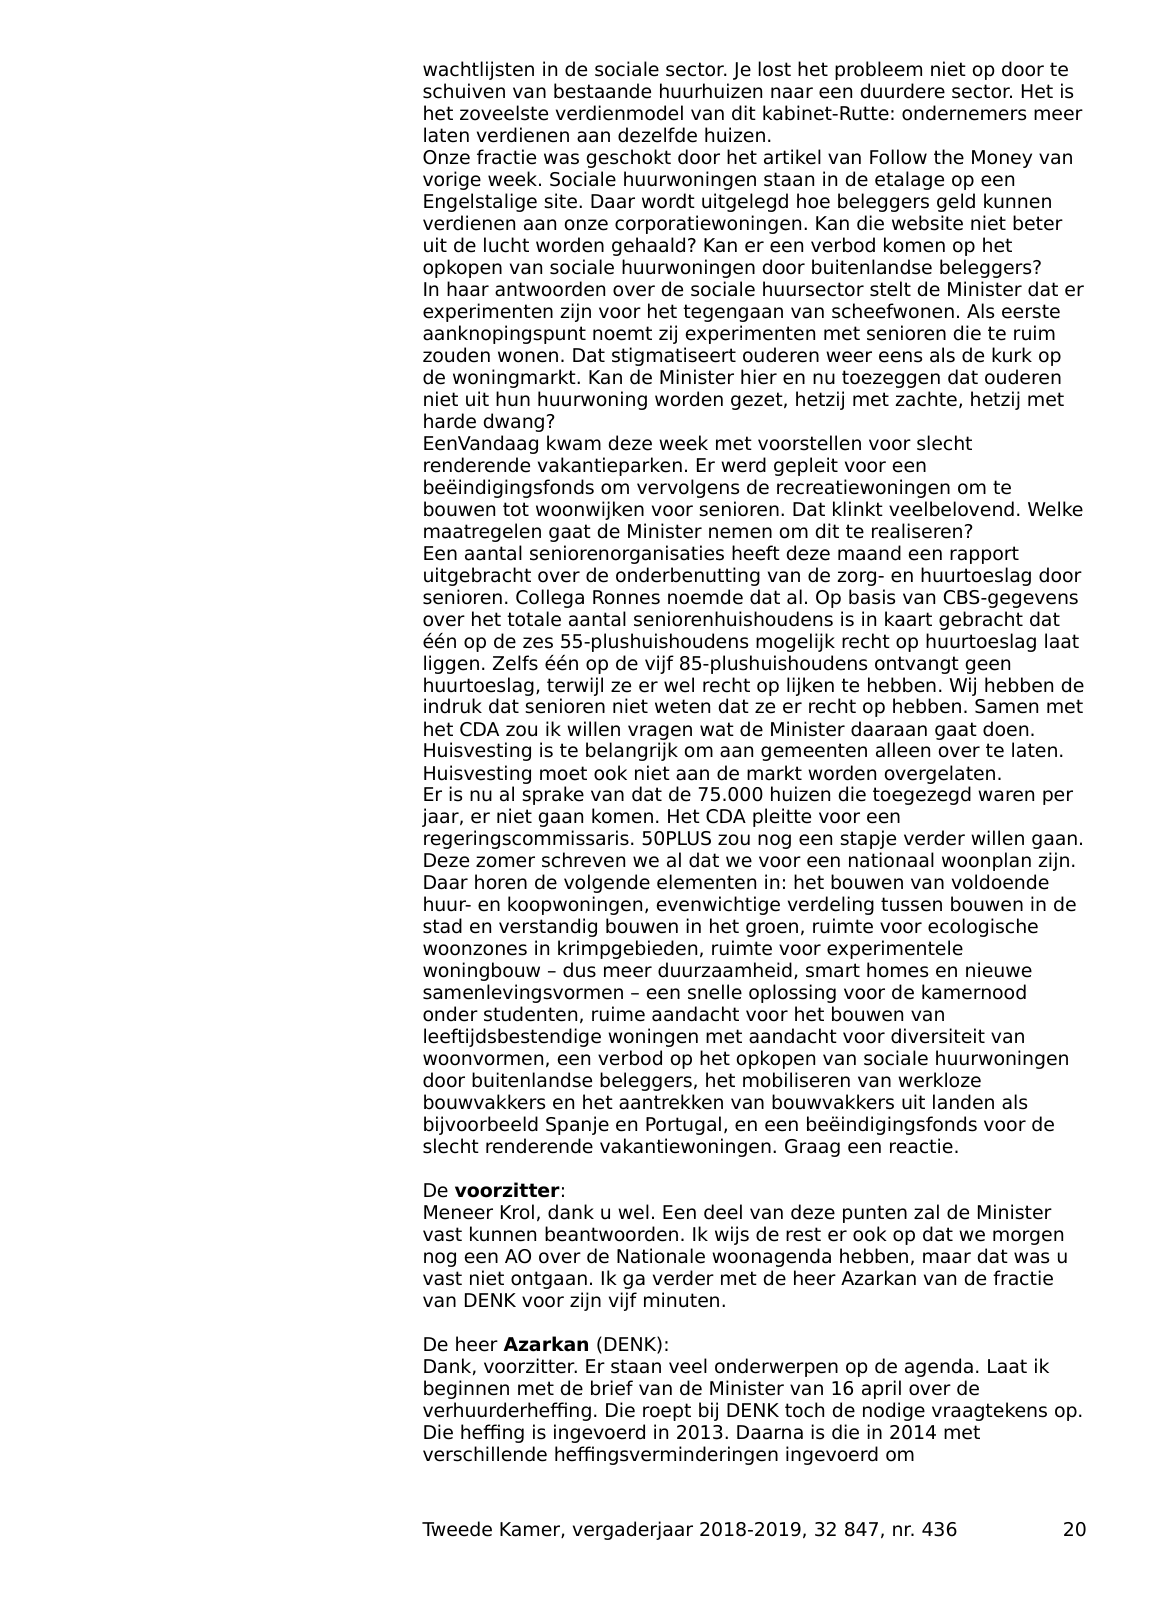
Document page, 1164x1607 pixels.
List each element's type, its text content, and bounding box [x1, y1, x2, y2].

text Meneer Krol, dank u wel. Een deel van deze punten zal de Minister vast kunnen beantwoorden. Ik wijs de rest er ook op dat we morgen nog een AO over de Nationale woonagenda hebben, maar dat was u vast niet ontgaan. Ik ga verder met de heer Azarkan van de fractie van DENK voor zijn vijf minuten. [422, 1202, 1087, 1312]
text Dank, voorzitter. Er staan veel onderwerpen op de agenda. Laat ik beginnen met de brief van de Minister van 16 april over de verhuurderheffing. Die roept bij DENK toch de nodige vraagtekens op. Die heffing is ingevoerd in 2013. Daarna is die in 2014 met verschillende heffingsverminderingen ingevoerd om [422, 1356, 1087, 1466]
text Er is nu al sprake van dat de 75.000 huizen die toegezegd waren per jaar, er niet gaan komen. Het CDA pleitte voor een regeringscommissaris. 50PLUS zou nog een stapje verder willen gaan. Deze zomer schreven we al dat we voor een nationaal woonplan zijn. Daar horen de volgende elementen in: het bouwen van voldoende huur- en koopwoningen, evenwichtige verdeling tussen bouwen in de stad en verstandig bouwen in het groen, ruimte voor ecologische woonzones in krimpgebieden, ruimte voor experimentele woningbouw – dus meer duurzaamheid, smart homes en nieuwe samenlevingsvormen – een snelle oplossing voor de kamernood onder studenten, ruime aandacht voor het bouwen van leeftijdsbestendige woningen met aandacht voor diversiteit van woonvormen, een verbod op het opkopen van sociale huurwoningen door buitenlandse beleggers, het mobiliseren van werkloze bouwvakkers en het aantrekken van bouwvakkers uit landen als bijvoorbeeld Spanje en Portugal, en een beëindigingsfonds voor de slecht renderende vakantiewoningen. Graag een reactie. [422, 784, 1087, 1158]
text wachtlijsten in de sociale sector. Je lost het probleem niet op door te schuiven van bestaande huurhuizen naar een duurdere sector. Het is het zoveelste verdienmodel van dit kabinet-Rutte: ondernemers meer laten verdienen aan dezelfde huizen. [422, 59, 1087, 147]
text Onze fractie was geschokt door het artikel van Follow the Money van vorige week. Sociale huurwoningen staan in de etalage op een Engelstalige site. Daar wordt uitgelegd hoe beleggers geld kunnen verdienen aan onze corporatiewoningen. Kan die website niet beter uit de lucht worden gehaald? Kan er een verbod komen op het opkopen van sociale huurwoningen door buitenlandse beleggers? [422, 147, 1087, 279]
text De voorzitter: [422, 1180, 1087, 1202]
text In haar antwoorden over de sociale huursector stelt de Minister dat er experimenten zijn voor het tegengaan van scheefwonen. Als eerste aanknopingspunt noemt zij experimenten met senioren die te ruim zouden wonen. Dat stigmatiseert ouderen weer eens als de kurk op de woningmarkt. Kan de Minister hier en nu toezeggen dat ouderen niet uit hun huurwoning worden gezet, hetzij met zachte, hetzij met harde dwang? [422, 279, 1087, 433]
text De heer Azarkan (DENK): [422, 1334, 1087, 1356]
text EenVandaag kwam deze week met voorstellen voor slecht renderende vakantieparken. Er werd gepleit voor een beëindigingsfonds om vervolgens de recreatiewoningen om te bouwen tot woonwijken voor senioren. Dat klinkt veelbelovend. Welke maatregelen gaat de Minister nemen om dit te realiseren? [422, 433, 1087, 543]
text Een aantal seniorenorganisaties heeft deze maand een rapport uitgebracht over de onderbenutting van de zorg- en huurtoeslag door senioren. Collega Ronnes noemde dat al. Op basis van CBS-gegevens over het totale aantal seniorenhuishoudens is in kaart gebracht dat één op de zes 55-plushuishoudens mogelijk recht op huurtoeslag laat liggen. Zelfs één op de vijf 85-plushuishoudens ontvangt geen huurtoeslag, terwijl ze er wel recht op lijken te hebben. Wij hebben de indruk dat senioren niet weten dat ze er recht op hebben. Samen met het CDA zou ik willen vragen wat de Minister daaraan gaat doen. Huisvesting is te belangrijk om aan gemeenten alleen over te laten. Huisvesting moet ook niet aan de markt worden overgelaten. [422, 543, 1087, 784]
